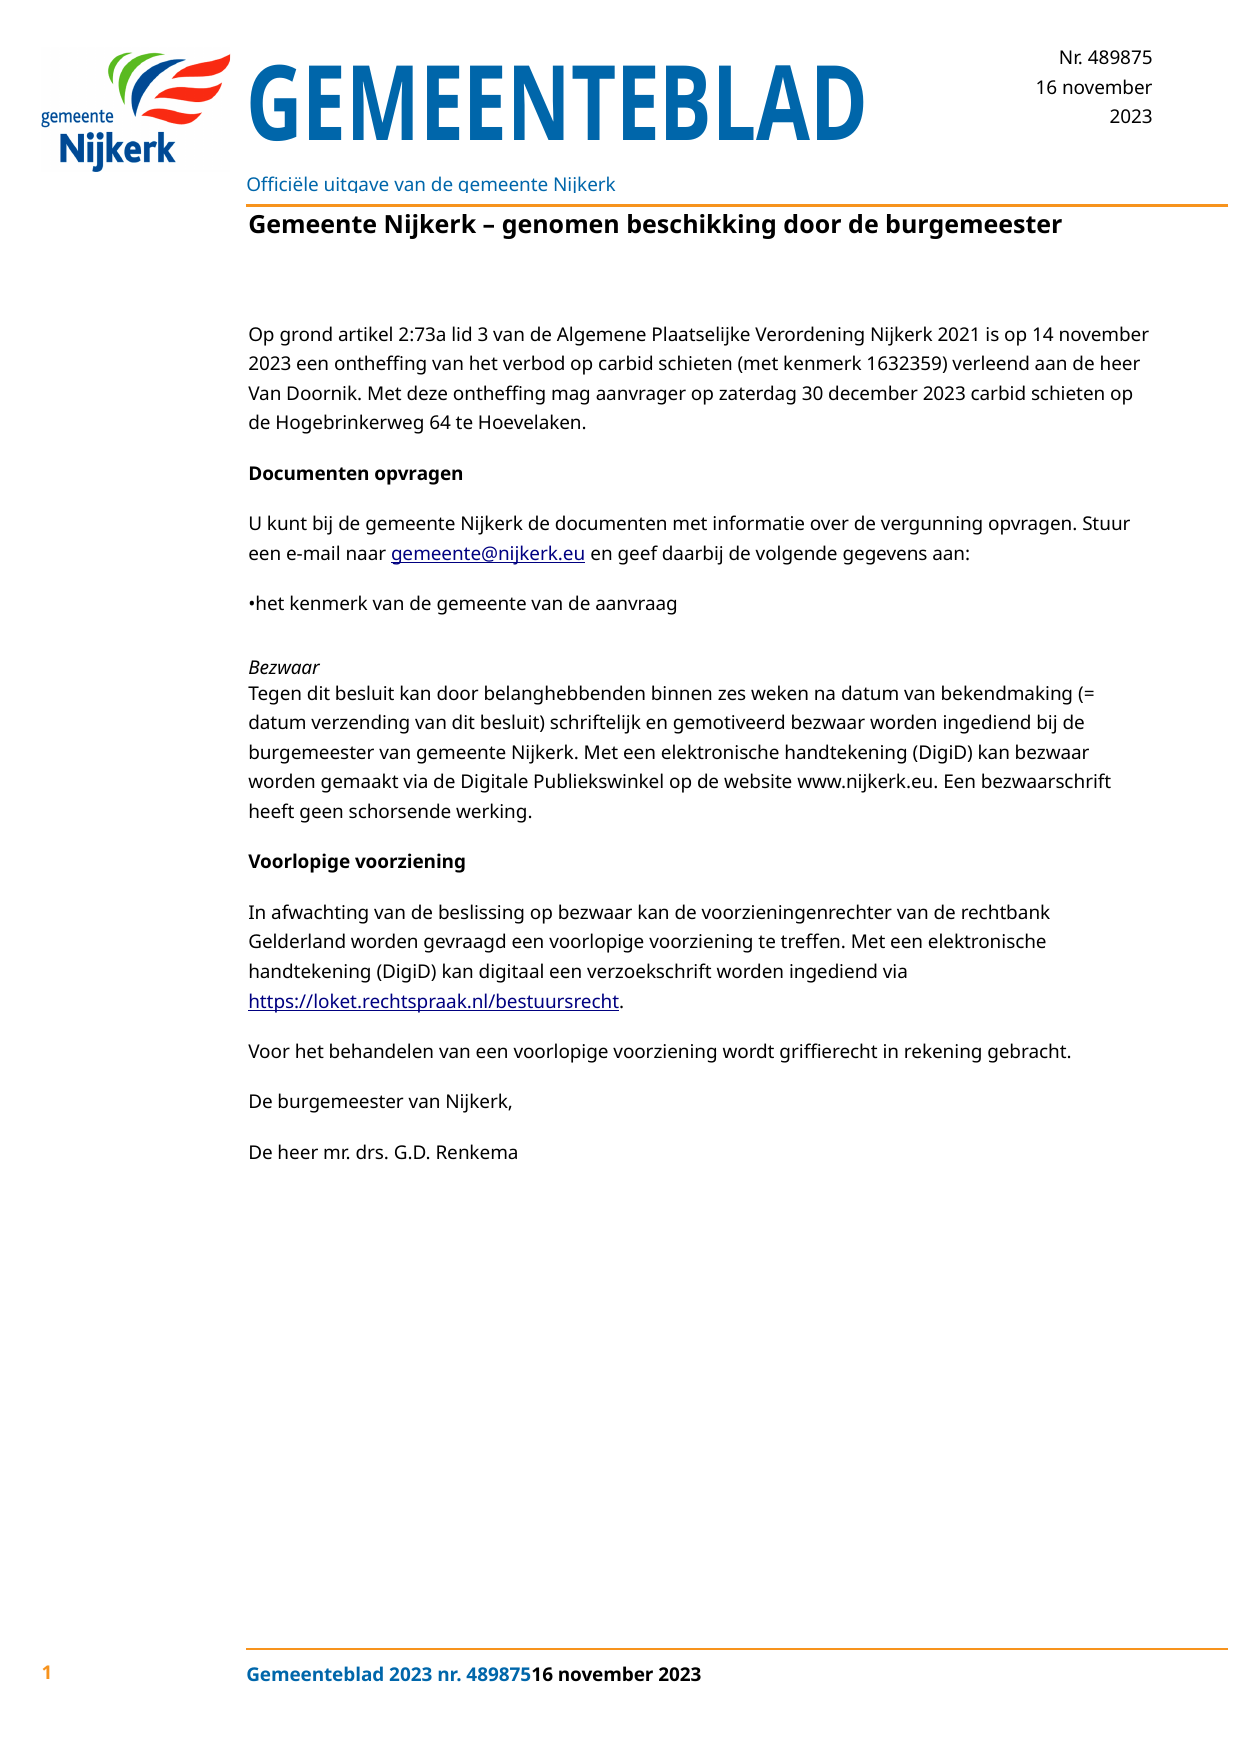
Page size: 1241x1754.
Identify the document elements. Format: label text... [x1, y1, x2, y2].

picture [41, 47, 231, 172]
text U kunt bij de gemeente Nijkerk de documenten met informatie over de vergunning opvragen. Stuur een e-mail naar gemeente@nijkerk.eu en geef daarbij de volgende gegevens aan: [248, 510, 1152, 566]
text De burgemeester van Nijkerk, [248, 1089, 1152, 1114]
text Voorlopige voorziening [248, 849, 1152, 874]
text Voor het behandelen van een voorlopige voorziening wordt griffierecht in rekening gebracht. [248, 1038, 1152, 1064]
text De heer mr. drs. G.D. Renkema [248, 1139, 1152, 1165]
text Tegen dit besluit kan door belanghebbenden binnen zes weken na datum van bekendmaking (= datum verzending van dit besluit) schriftelijk en gemotiveerd bezwaar worden ingediend bij de burgemeester van gemeente Nijkerk. Met een elektronische handtekening (DigiD) kan bezwaar worden gemaakt via de Digitale Publiekswinkel op de website www.nijkerk.eu. Een bezwaarschrift heeft geen schorsende werking. [248, 680, 1152, 824]
text Bezwaar [248, 654, 1152, 680]
text Gemeente Nijkerk – genomen beschikking door de burgemeester [248, 207, 1152, 241]
text In afwachting van de beslissing op bezwaar kan de voorzieningenrechter van de rechtbank Gelderland worden gevraagd een voorlopige voorziening te treffen. Met een elektronische handtekening (DigiD) kan digitaal een verzoekschrift worden ingediend via https://loket.rechtspraak.nl/bestuursrecht. [248, 899, 1152, 1014]
text •het kenmerk van de gemeente van de aanvraag [248, 590, 1152, 616]
text Op grond artikel 2:73a lid 3 van de Algemene Plaatselijke Verordening Nijkerk 2021 is op 14 november 2023 een ontheffing van het verbod op carbid schieten (met kenmerk 1632359) verleend aan de heer Van Doornik. Met deze ontheffing mag aanvrager op zaterdag 30 december 2023 carbid schieten op de Hogebrinkerweg 64 te Hoevelaken. [248, 321, 1152, 435]
text Documenten opvragen [248, 460, 1152, 486]
